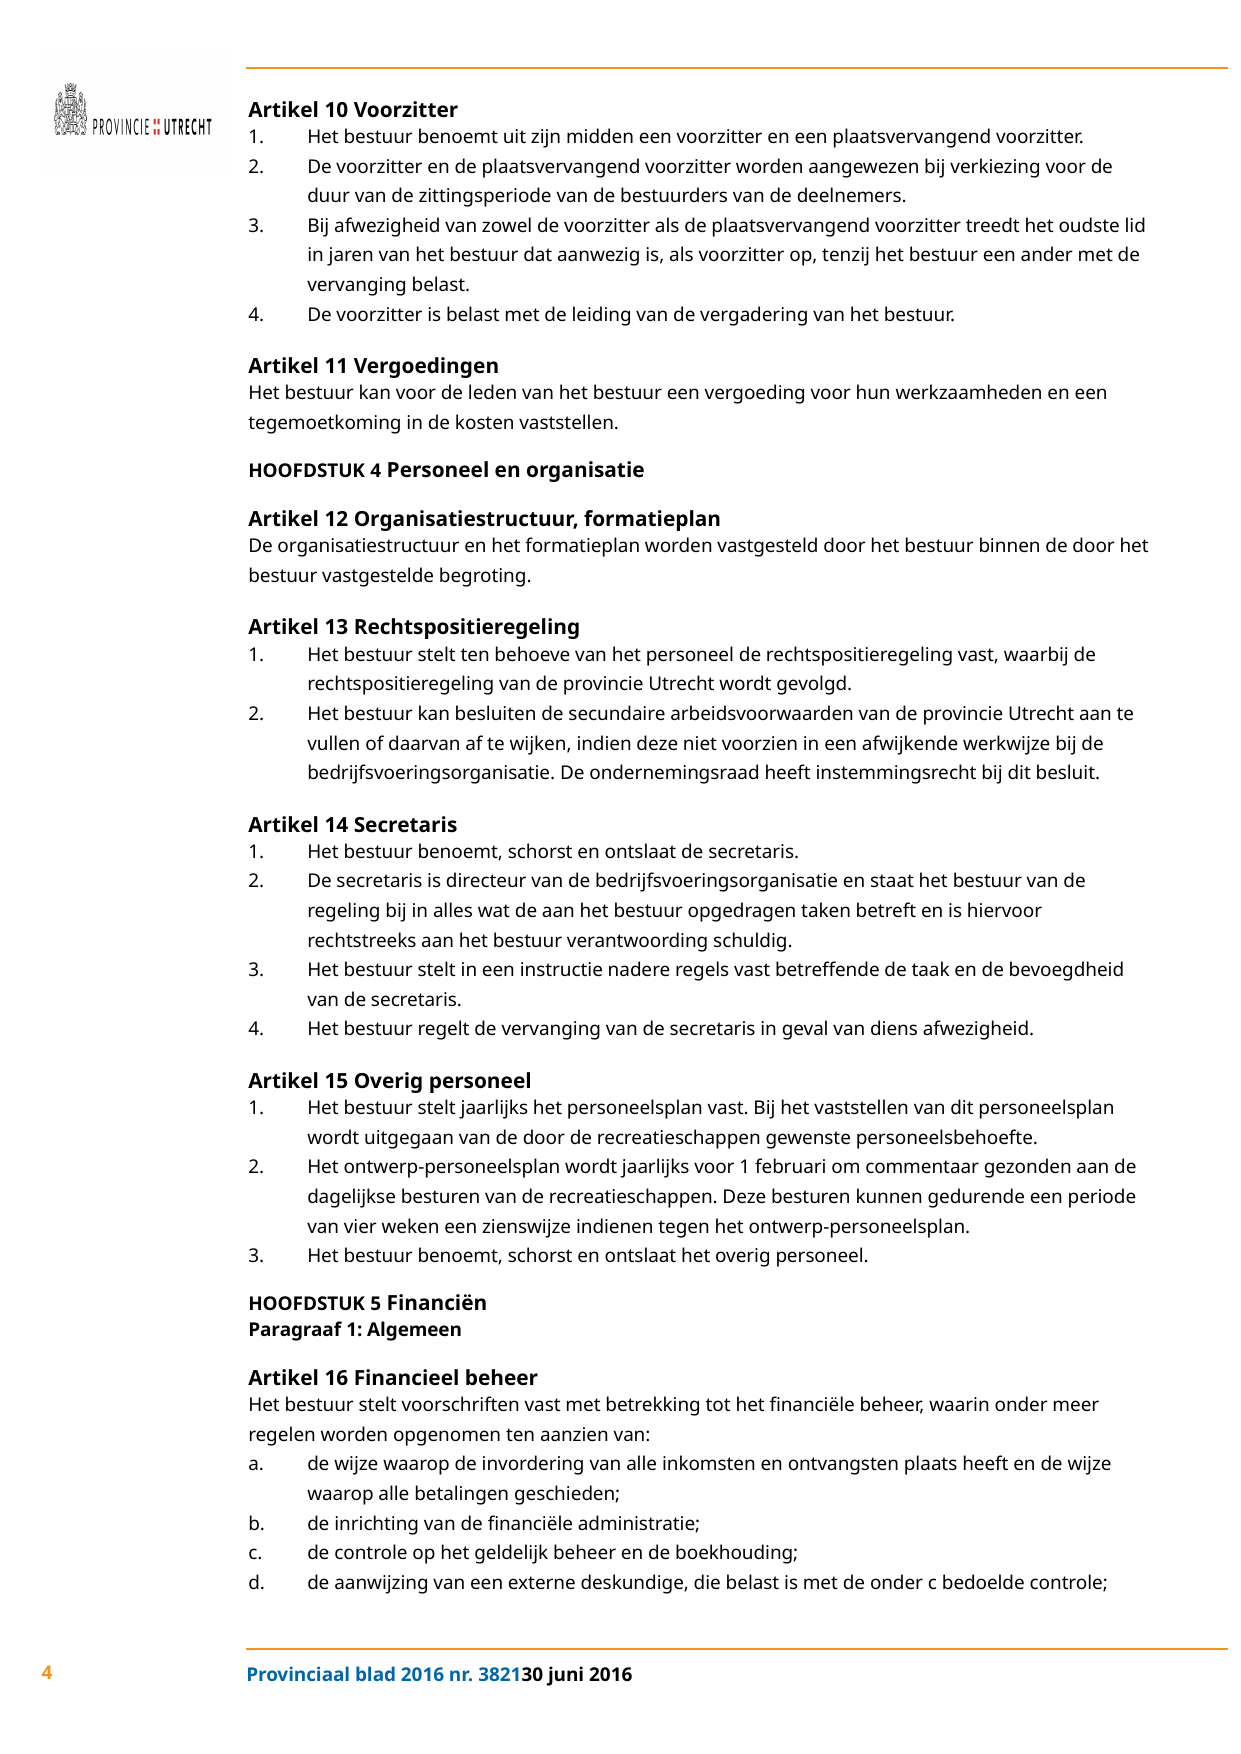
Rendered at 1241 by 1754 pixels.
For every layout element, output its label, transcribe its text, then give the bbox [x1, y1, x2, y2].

text Artikel 16 Financieel beheer [248, 1363, 1152, 1391]
text Artikel 11 Vergoedingen [248, 351, 1152, 379]
text Artikel 15 Overig personeel [248, 1066, 1152, 1094]
list De voorzitter is belast met de leiding van de vergadering van het bestuur. [248, 301, 1152, 326]
text Het bestuur kan voor de leden van het bestuur een vergoeding voor hun werkzaamheden en een tegemoetkoming in de kosten vaststellen. [248, 379, 1152, 435]
text Artikel 13 Rechtspositieregeling [248, 612, 1152, 641]
list de wijze waarop de invordering van alle inkomsten en ontvangsten plaats heeft en de wijze waarop alle betalingen geschieden; [248, 1451, 1152, 1506]
list de inrichting van de financiële administratie; [248, 1510, 1152, 1536]
list de controle op het geldelijk beheer en de boekhouding; [248, 1539, 1152, 1565]
list Het bestuur kan besluiten de secundaire arbeidsvoorwaarden van de provincie Utrecht aan te vullen of daarvan af te wijken, indien deze niet voorzien in een afwijkende werkwijze bij de bedrijfsvoeringsorganisatie. De ondernemingsraad heeft instemmingsrecht bij dit besluit. [248, 700, 1152, 785]
picture [41, 47, 231, 172]
list Het bestuur stelt in een instructie nadere regels vast betreffende de taak en de bevoegdheid van de secretaris. [248, 956, 1152, 1012]
list Het bestuur benoemt, schorst en ontslaat de secretaris. [248, 838, 1152, 864]
text Het bestuur stelt voorschriften vast met betrekking tot het financiële beheer, waarin onder meer regelen worden opgenomen ten aanzien van: [248, 1391, 1152, 1447]
text Paragraaf 1: Algemeen [248, 1316, 1152, 1342]
text HOOFDSTUK 5 Financiën [248, 1288, 1152, 1316]
list De secretaris is directeur van de bedrijfsvoeringsorganisatie en staat het bestuur van de regeling bij in alles wat de aan het bestuur opgedragen taken betreft en is hiervoor rechtstreeks aan het bestuur verantwoording schuldig. [248, 868, 1152, 953]
list Het bestuur benoemt, schorst en ontslaat het overig personeel. [248, 1242, 1152, 1268]
text De organisatiestructuur en het formatieplan worden vastgesteld door het bestuur binnen de door het bestuur vastgestelde begroting. [248, 532, 1152, 588]
list De voorzitter en de plaatsvervangend voorzitter worden aangewezen bij verkiezing voor de duur van de zittingsperiode van de bestuurders van de deelnemers. [248, 153, 1152, 208]
list Het bestuur regelt de vervanging van de secretaris in geval van diens afwezigheid. [248, 1016, 1152, 1041]
list Het ontwerp-personeelsplan wordt jaarlijks voor 1 februari om commentaar gezonden aan de dagelijkse besturen van de recreatieschappen. Deze besturen kunnen gedurende een periode van vier weken een zienswijze indienen tegen het ontwerp-personeelsplan. [248, 1154, 1152, 1238]
list Het bestuur stelt jaarlijks het personeelsplan vast. Bij het vaststellen van dit personeelsplan wordt uitgegaan van de door de recreatieschappen gewenste personeelsbehoefte. [248, 1094, 1152, 1150]
list de aanwijzing van een externe deskundige, die belast is met de onder c bedoelde controle; [248, 1569, 1152, 1595]
list Bij afwezigheid van zowel de voorzitter als de plaatsvervangend voorzitter treedt het oudste lid in jaren van het bestuur dat aanwezig is, als voorzitter op, tenzij het bestuur een ander met de vervanging belast. [248, 212, 1152, 297]
text HOOFDSTUK 4 Personeel en organisatie [248, 455, 1152, 483]
list Het bestuur benoemt uit zijn midden een voorzitter en een plaatsvervangend voorzitter. [248, 123, 1152, 149]
text Artikel 12 Organisatiestructuur, formatieplan [248, 504, 1152, 532]
list Het bestuur stelt ten behoeve van het personeel de rechtspositieregeling vast, waarbij de rechtspositieregeling van de provincie Utrecht wordt gevolgd. [248, 641, 1152, 696]
text Artikel 14 Secretaris [248, 810, 1152, 838]
text Artikel 10 Voorzitter [248, 95, 1152, 123]
